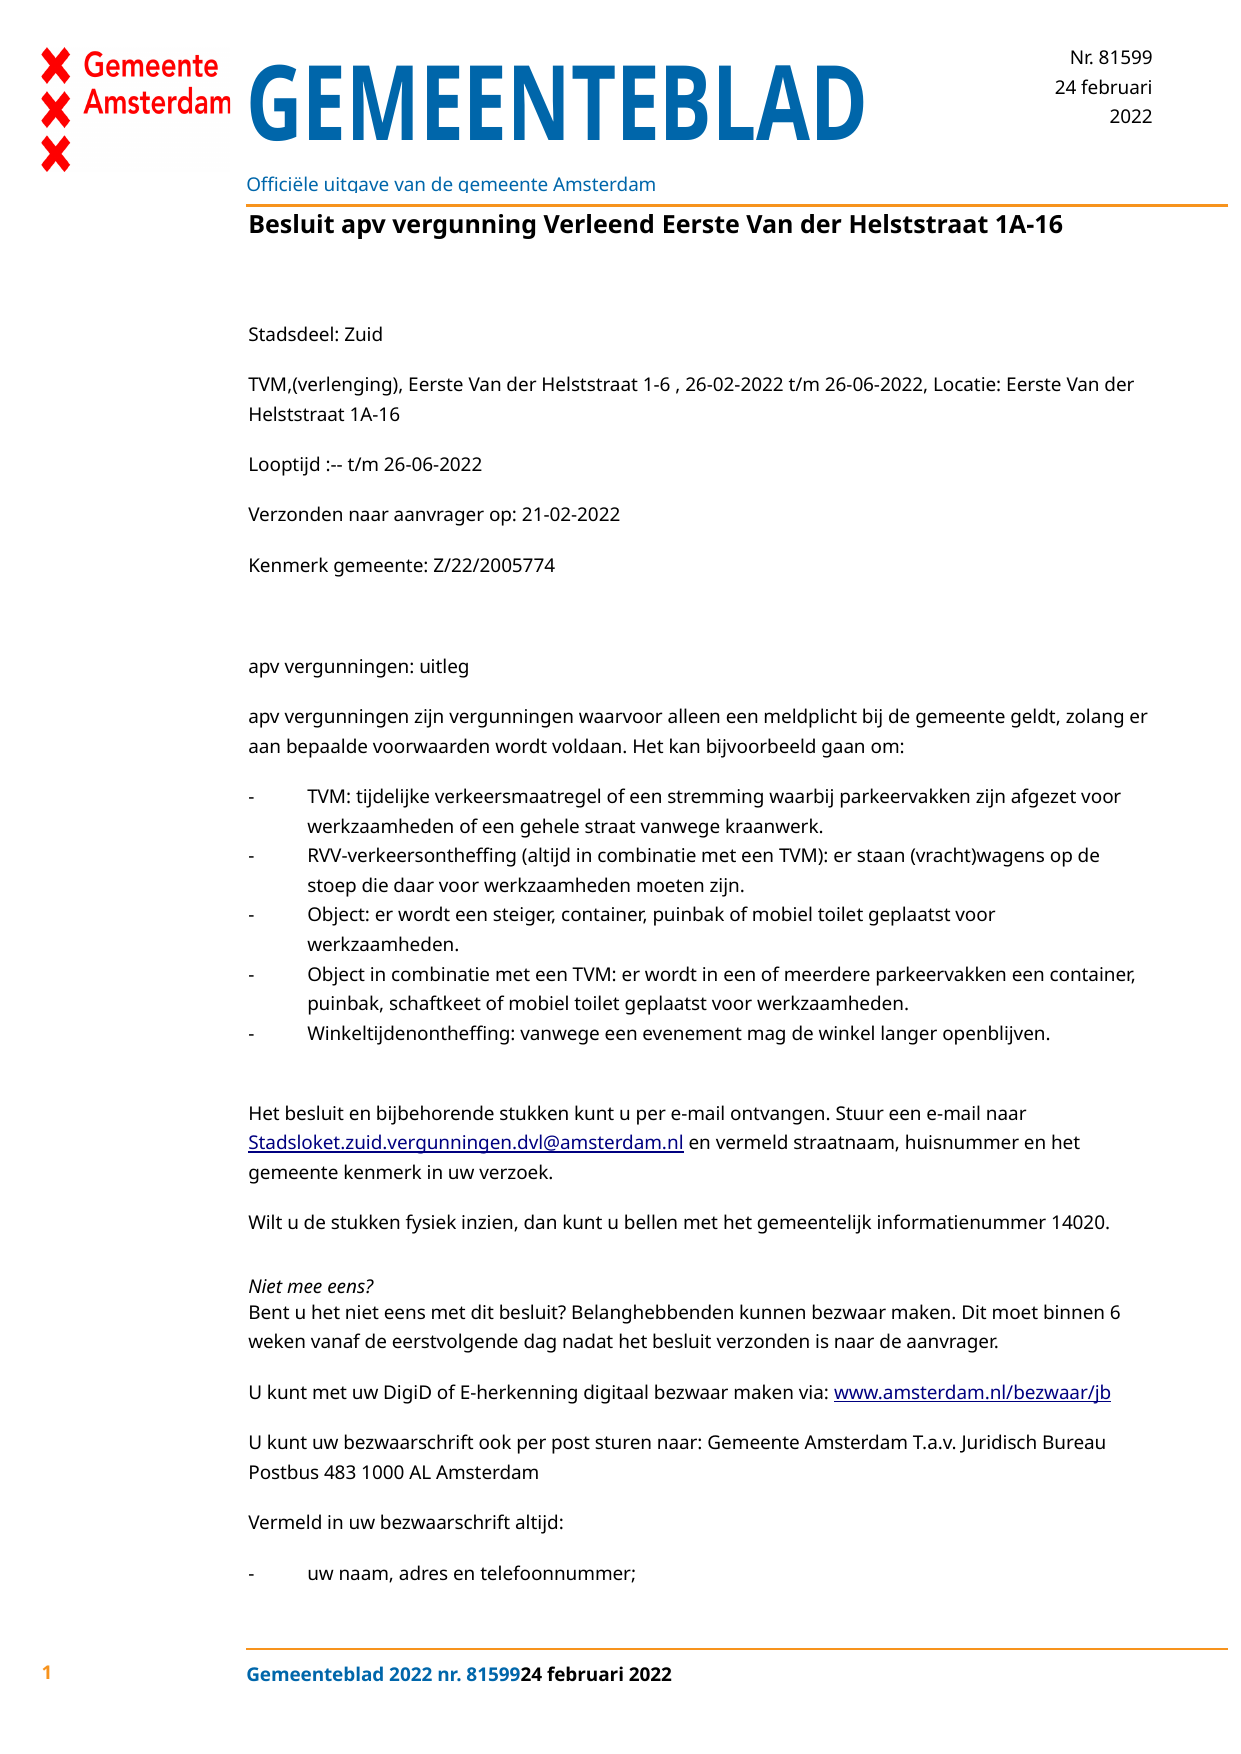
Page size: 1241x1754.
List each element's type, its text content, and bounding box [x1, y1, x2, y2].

list TVM: tijdelijke verkeersmaatregel of een stremming waarbij parkeervakken zijn afgezet voor werkzaamheden of een gehele straat vanwege kraanwerk. [248, 783, 1152, 838]
list Object: er wordt een steiger, container, puinbak of mobiel toilet geplaatst voor werkzaamheden. [248, 902, 1152, 957]
text apv vergunningen zijn vergunningen waarvoor alleen een meldplicht bij de gemeente geldt, zolang er aan bepaalde voorwaarden wordt voldaan. Het kan bijvoorbeeld gaan om: [248, 703, 1152, 758]
text Het besluit en bijbehorende stukken kunt u per e-mail ontvangen. Stuur een e-mail naar Stadsloket.zuid.vergunningen.dvl@amsterdam.nl en vermeld straatnaam, huisnummer en het gemeente kenmerk in uw verzoek. [248, 1100, 1152, 1185]
text apv vergunningen: uitleg [248, 653, 1152, 678]
list RVV-verkeersontheffing (altijd in combinatie met een TVM): er staan (vracht)wagens op de stoep die daar voor werkzaamheden moeten zijn. [248, 842, 1152, 898]
text Kenmerk gemeente: Z/22/2005774 [248, 552, 1152, 578]
text U kunt met uw DigiD of E-herkenning digitaal bezwaar maken via: www.amsterdam.nl/bezwaar/jb [248, 1379, 1152, 1405]
text Stadsdeel: Zuid [248, 321, 1152, 346]
text Looptijd :-- t/m 26-06-2022 [248, 451, 1152, 477]
picture [41, 47, 231, 172]
list uw naam, adres en telefoonnummer; [248, 1560, 1152, 1586]
text Wilt u de stukken fysiek inzien, dan kunt u bellen met het gemeentelijk informatienummer 14020. [248, 1209, 1152, 1235]
text Besluit apv vergunning Verleend Eerste Van der Helststraat 1A-16 [248, 207, 1152, 241]
text Vermeld in uw bezwaarschrift altijd: [248, 1509, 1152, 1535]
text Verzonden naar aanvrager op: 21-02-2022 [248, 502, 1152, 527]
text TVM,(verlenging), Eerste Van der Helststraat 1-6 , 26-02-2022 t/m 26-06-2022, Locatie: Eerste Van der Helststraat 1A-16 [248, 371, 1152, 426]
text Niet mee eens? [248, 1273, 1152, 1299]
list Winkeltijdenontheffing: vanwege een evenement mag de winkel langer openblijven. [248, 1020, 1152, 1046]
text U kunt uw bezwaarschrift ook per post sturen naar: Gemeente Amsterdam T.a.v. Juridisch Bureau Postbus 483 1000 AL Amsterdam [248, 1429, 1152, 1485]
text Bent u het niet eens met dit besluit? Belanghebbenden kunnen bezwaar maken. Dit moet binnen 6 weken vanaf de eerstvolgende dag nadat het besluit verzonden is naar de aanvrager. [248, 1299, 1152, 1354]
list Object in combinatie met een TVM: er wordt in een of meerdere parkeervakken een container, puinbak, schaftkeet of mobiel toilet geplaatst voor werkzaamheden. [248, 961, 1152, 1016]
